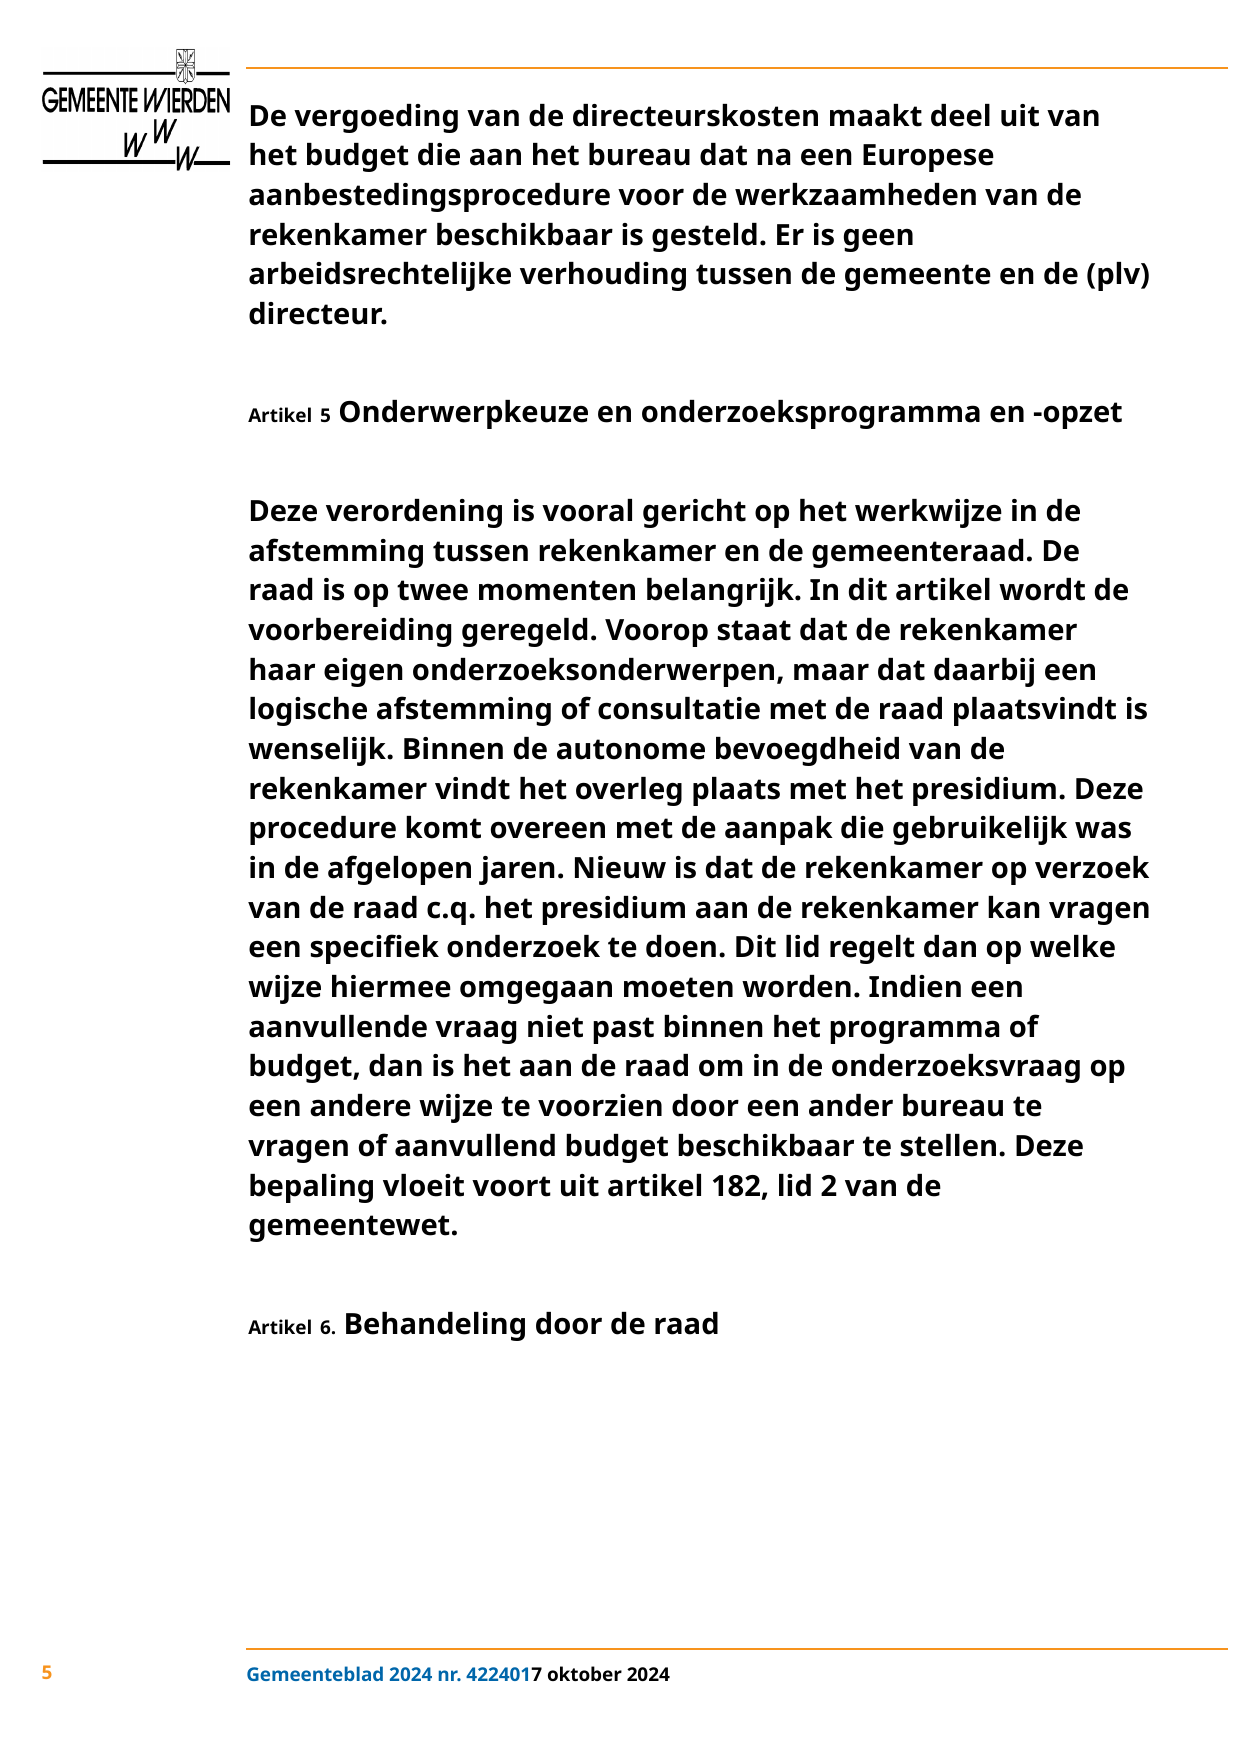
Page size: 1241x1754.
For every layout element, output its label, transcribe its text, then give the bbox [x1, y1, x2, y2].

text Deze verordening is vooral gericht op het werkwijze in de afstemming tussen rekenkamer en de gemeenteraad. De raad is op twee momenten belangrijk. In dit artikel wordt de voorbereiding geregeld. Voorop staat dat de rekenkamer haar eigen onderzoeksonderwerpen, maar dat daarbij een logische afstemming of consultatie met de raad plaatsvindt is wenselijk. Binnen de autonome bevoegdheid van de rekenkamer vindt het overleg plaats met het presidium. Deze procedure komt overeen met de aanpak die gebruikelijk was in de afgelopen jaren. Nieuw is dat de rekenkamer op verzoek van de raad c.q. het presidium aan de rekenkamer kan vragen een specifiek onderzoek te doen. Dit lid regelt dan op welke wijze hiermee omgegaan moeten worden. Indien een aanvullende vraag niet past binnen het programma of budget, dan is het aan de raad om in de onderzoeksvraag op een andere wijze te voorzien door een ander bureau te vragen of aanvullend budget beschikbaar te stellen. Deze bepaling vloeit voort uit artikel 182, lid 2 van de gemeentewet. [248, 490, 1152, 1244]
picture [41, 47, 231, 172]
text Artikel 6. Behandeling door de raad [248, 1303, 1152, 1343]
text De vergoeding van de directeurskosten maakt deel uit van het budget die aan het bureau dat na een Europese aanbestedingsprocedure voor de werkzaamheden van de rekenkamer beschikbaar is gesteld. Er is geen arbeidsrechtelijke verhouding tussen de gemeente en de (plv) directeur. [248, 95, 1152, 333]
text Artikel 5 Onderwerpkeuze en onderzoeksprogramma en -opzet [248, 392, 1152, 431]
